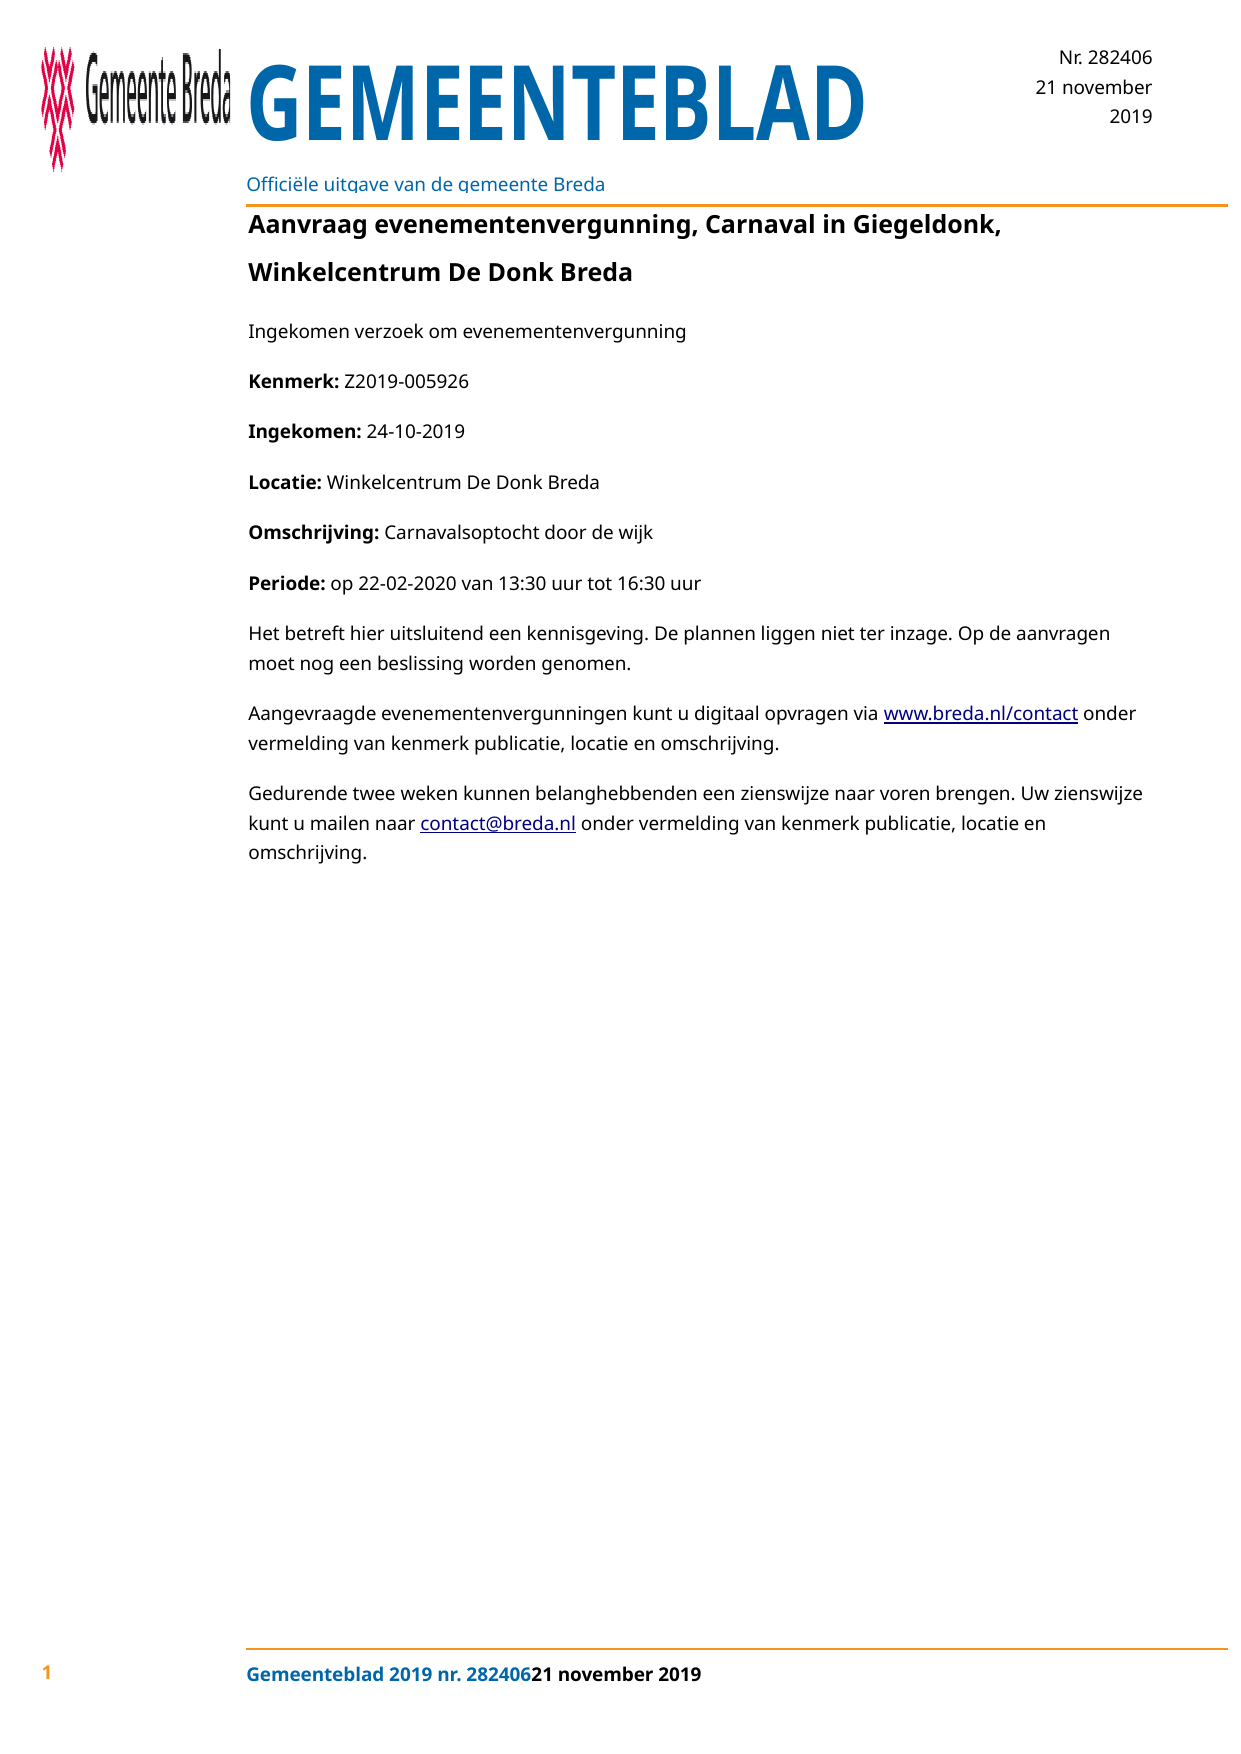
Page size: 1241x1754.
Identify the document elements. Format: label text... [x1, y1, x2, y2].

text Periode: op 22-02-2020 van 13:30 uur tot 16:30 uur [248, 570, 1152, 596]
text Aanvraag evenementenvergunning, Carnaval in Giegeldonk, Winkelcentrum De Donk Breda [248, 207, 1152, 288]
text Aangevraagde evenementenvergunningen kunt u digitaal opvragen via www.breda.nl/contact onder vermelding van kenmerk publicatie, locatie en omschrijving. [248, 700, 1152, 756]
text Omschrijving: Carnavalsoptocht door de wijk [248, 519, 1152, 545]
text Locatie: Winkelcentrum De Donk Breda [248, 469, 1152, 495]
text Gedurende twee weken kunnen belanghebbenden een zienswijze naar voren brengen. Uw zienswijze kunt u mailen naar contact@breda.nl onder vermelding van kenmerk publicatie, locatie en omschrijving. [248, 780, 1152, 865]
text Het betreft hier uitsluitend een kennisgeving. De plannen liggen niet ter inzage. Op de aanvragen moet nog een beslissing worden genomen. [248, 620, 1152, 676]
text Ingekomen: 24-10-2019 [248, 419, 1152, 444]
text Ingekomen verzoek om evenementenvergunning [248, 318, 1152, 344]
picture [41, 47, 231, 172]
text Kenmerk: Z2019-005926 [248, 368, 1152, 394]
